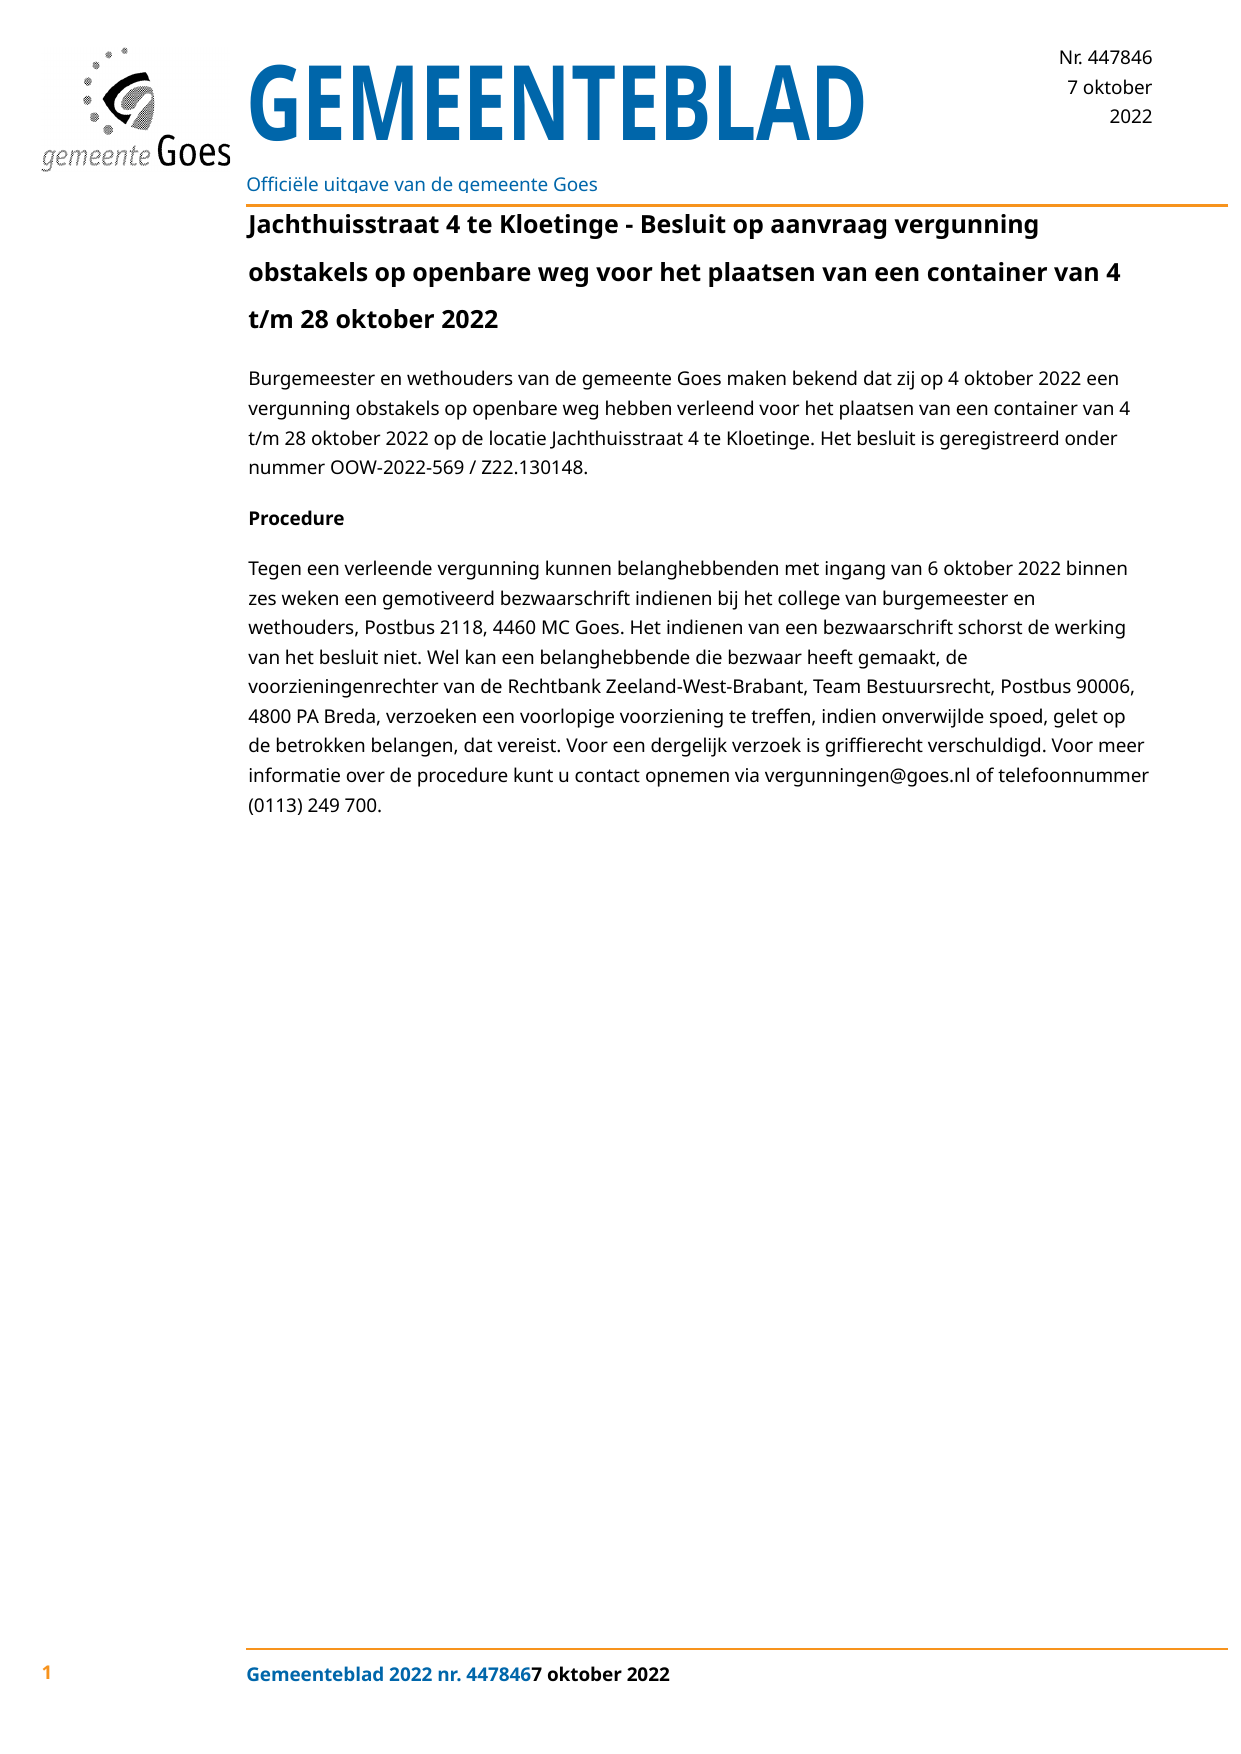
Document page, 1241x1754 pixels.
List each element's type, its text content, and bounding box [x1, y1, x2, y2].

text Tegen een verleende vergunning kunnen belanghebbenden met ingang van 6 oktober 2022 binnen zes weken een gemotiveerd bezwaarschrift indienen bij het college van burgemeester en wethouders, Postbus 2118, 4460 MC Goes. Het indienen van een bezwaarschrift schorst de werking van het besluit niet. Wel kan een belanghebbende die bezwaar heeft gemaakt, de voorzieningenrechter van de Rechtbank Zeeland-West-Brabant, Team Bestuursrecht, Postbus 90006, 4800 PA Breda, verzoeken een voorlopige voorziening te treffen, indien onverwijlde spoed, gelet op de betrokken belangen, dat vereist. Voor een dergelijk verzoek is griffierecht verschuldigd. Voor meer informatie over de procedure kunt u contact opnemen via vergunningen@goes.nl of telefoonnummer (0113) 249 700. [248, 555, 1152, 817]
text Jachthuisstraat 4 te Kloetinge - Besluit op aanvraag vergunning obstakels op openbare weg voor het plaatsen van een container van 4 t/m 28 oktober 2022 [248, 207, 1152, 336]
text Procedure [248, 505, 1152, 530]
picture [41, 47, 231, 172]
text Burgemeester en wethouders van de gemeente Goes maken bekend dat zij op 4 oktober 2022 een vergunning obstakels op openbare weg hebben verleend voor het plaatsen van een container van 4 t/m 28 oktober 2022 op de locatie Jachthuisstraat 4 te Kloetinge. Het besluit is geregistreerd onder nummer OOW-2022-569 / Z22.130148. [248, 366, 1152, 480]
